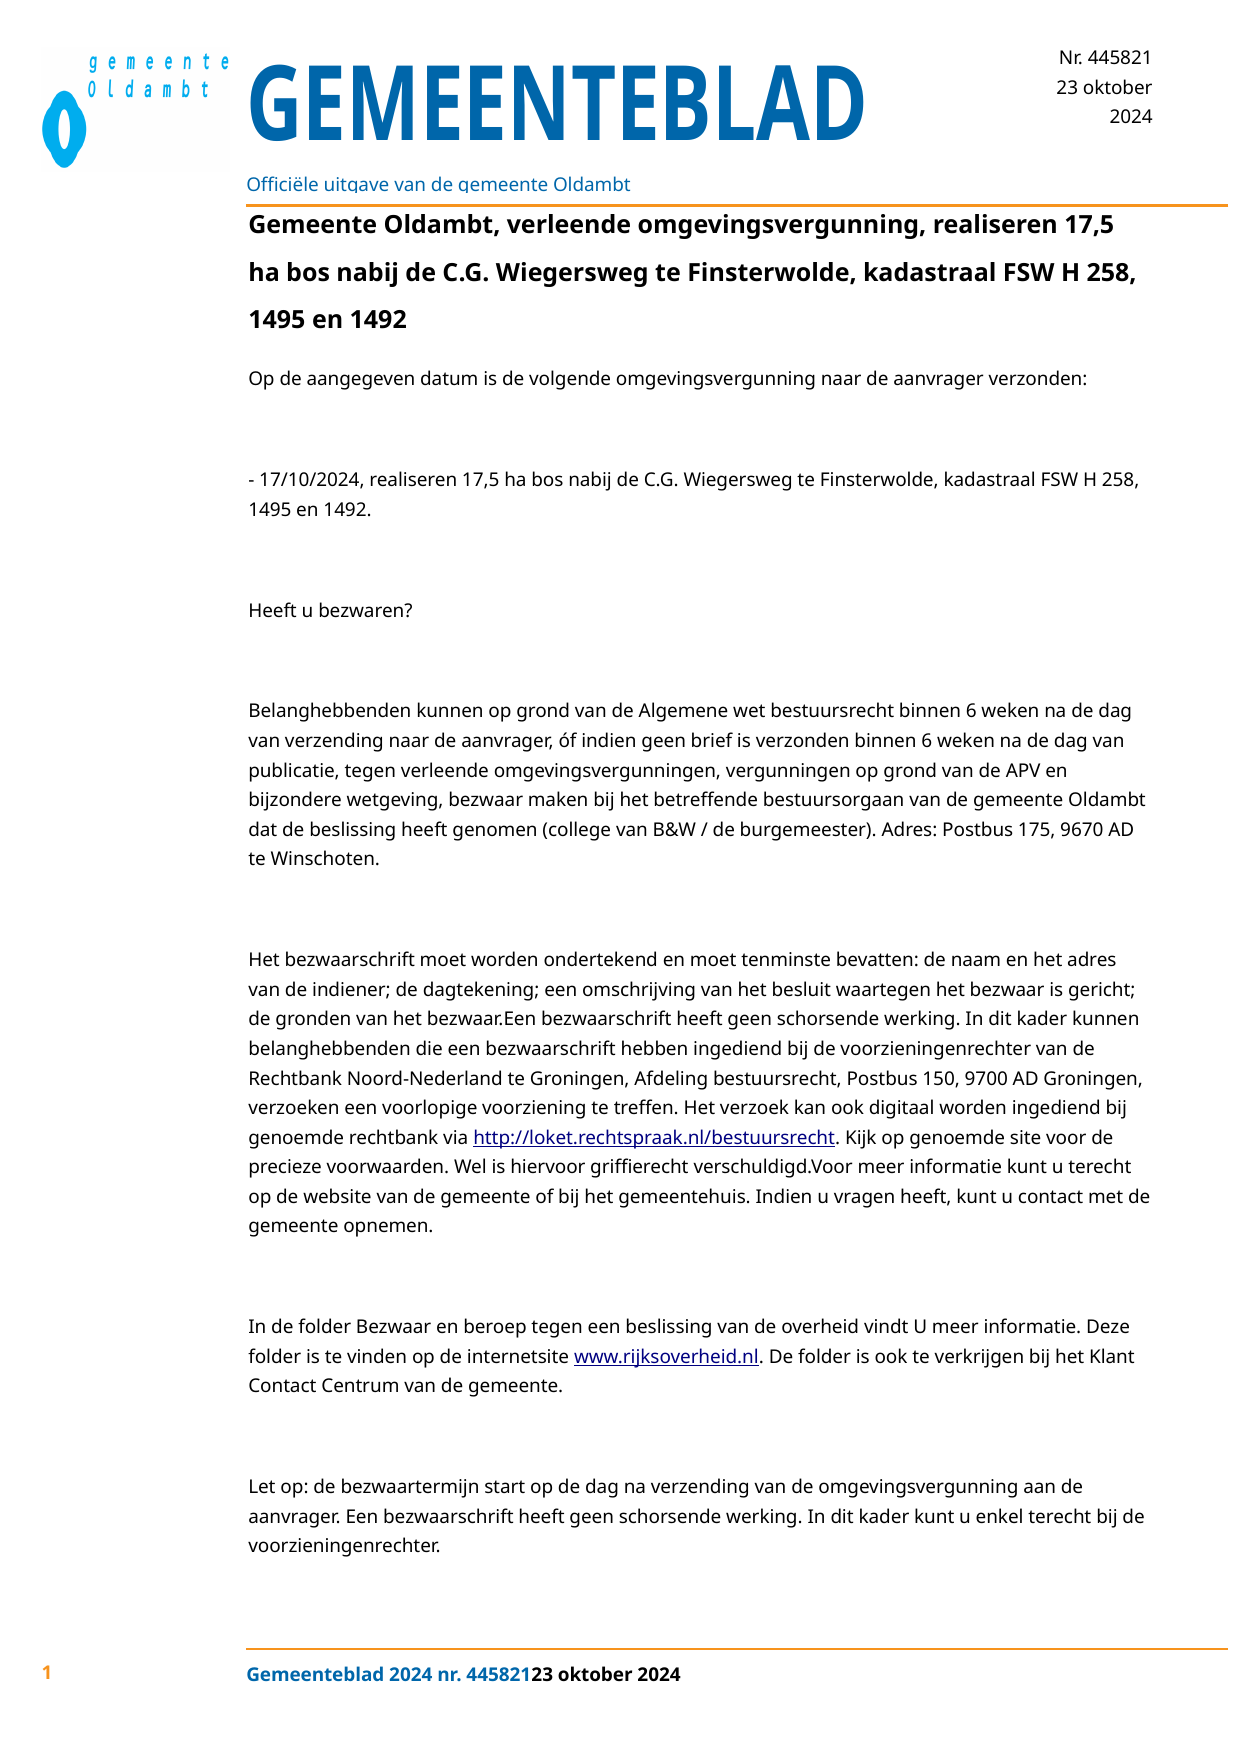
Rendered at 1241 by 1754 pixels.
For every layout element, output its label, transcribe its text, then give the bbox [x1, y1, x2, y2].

text Het bezwaarschrift moet worden ondertekend en moet tenminste bevatten: de naam en het adres van de indiener; de dagtekening; een omschrijving van het besluit waartegen het bezwaar is gericht; de gronden van het bezwaar.Een bezwaarschrift heeft geen schorsende werking. In dit kader kunnen belanghebbenden die een bezwaarschrift hebben ingediend bij de voorzieningenrechter van de Rechtbank Noord-Nederland te Groningen, Afdeling bestuursrecht, Postbus 150, 9700 AD Groningen, verzoeken een voorlopige voorziening te treffen. Het verzoek kan ook digitaal worden ingediend bij genoemde rechtbank via http://loket.rechtspraak.nl/bestuursrecht. Kijk op genoemde site voor de precieze voorwaarden. Wel is hiervoor griffierecht verschuldigd.Voor meer informatie kunt u terecht op de website van de gemeente of bij het gemeentehuis. Indien u vragen heeft, kunt u contact met de gemeente opnemen. [248, 946, 1152, 1238]
text Heeft u bezwaren? [248, 597, 1152, 622]
text In de folder Bezwaar en beroep tegen een beslissing van de overheid vindt U meer informatie. Deze folder is te vinden op de internetsite www.rijksoverheid.nl. De folder is ook te verkrijgen bij het Klant Contact Centrum van de gemeente. [248, 1313, 1152, 1398]
text - 17/10/2024, realiseren 17,5 ha bos nabij de C.G. Wiegersweg te Finsterwolde, kadastraal FSW H 258, 1495 en 1492. [248, 466, 1152, 522]
text Gemeente Oldambt, verleende omgevingsvergunning, realiseren 17,5 ha bos nabij de C.G. Wiegersweg te Finsterwolde, kadastraal FSW H 258, 1495 en 1492 [248, 207, 1152, 336]
text Op de aangegeven datum is de volgende omgevingsvergunning naar de aanvrager verzonden: [248, 366, 1152, 391]
text Belanghebbenden kunnen op grond van de Algemene wet bestuursrecht binnen 6 weken na de dag van verzending naar de aanvrager, óf indien geen brief is verzonden binnen 6 weken na de dag van publicatie, tegen verleende omgevingsvergunningen, vergunningen op grond van de APV en bijzondere wetgeving, bezwaar maken bij het betreffende bestuursorgaan van de gemeente Oldambt dat de beslissing heeft genomen (college van B&W / de burgemeester). Adres: Postbus 175, 9670 AD te Winschoten. [248, 698, 1152, 871]
text Let op: de bezwaartermijn start op de dag na verzending van de omgevingsvergunning aan de aanvrager. Een bezwaarschrift heeft geen schorsende werking. In dit kader kunt u enkel terecht bij de voorzieningenrechter. [248, 1473, 1152, 1558]
picture [41, 47, 231, 172]
